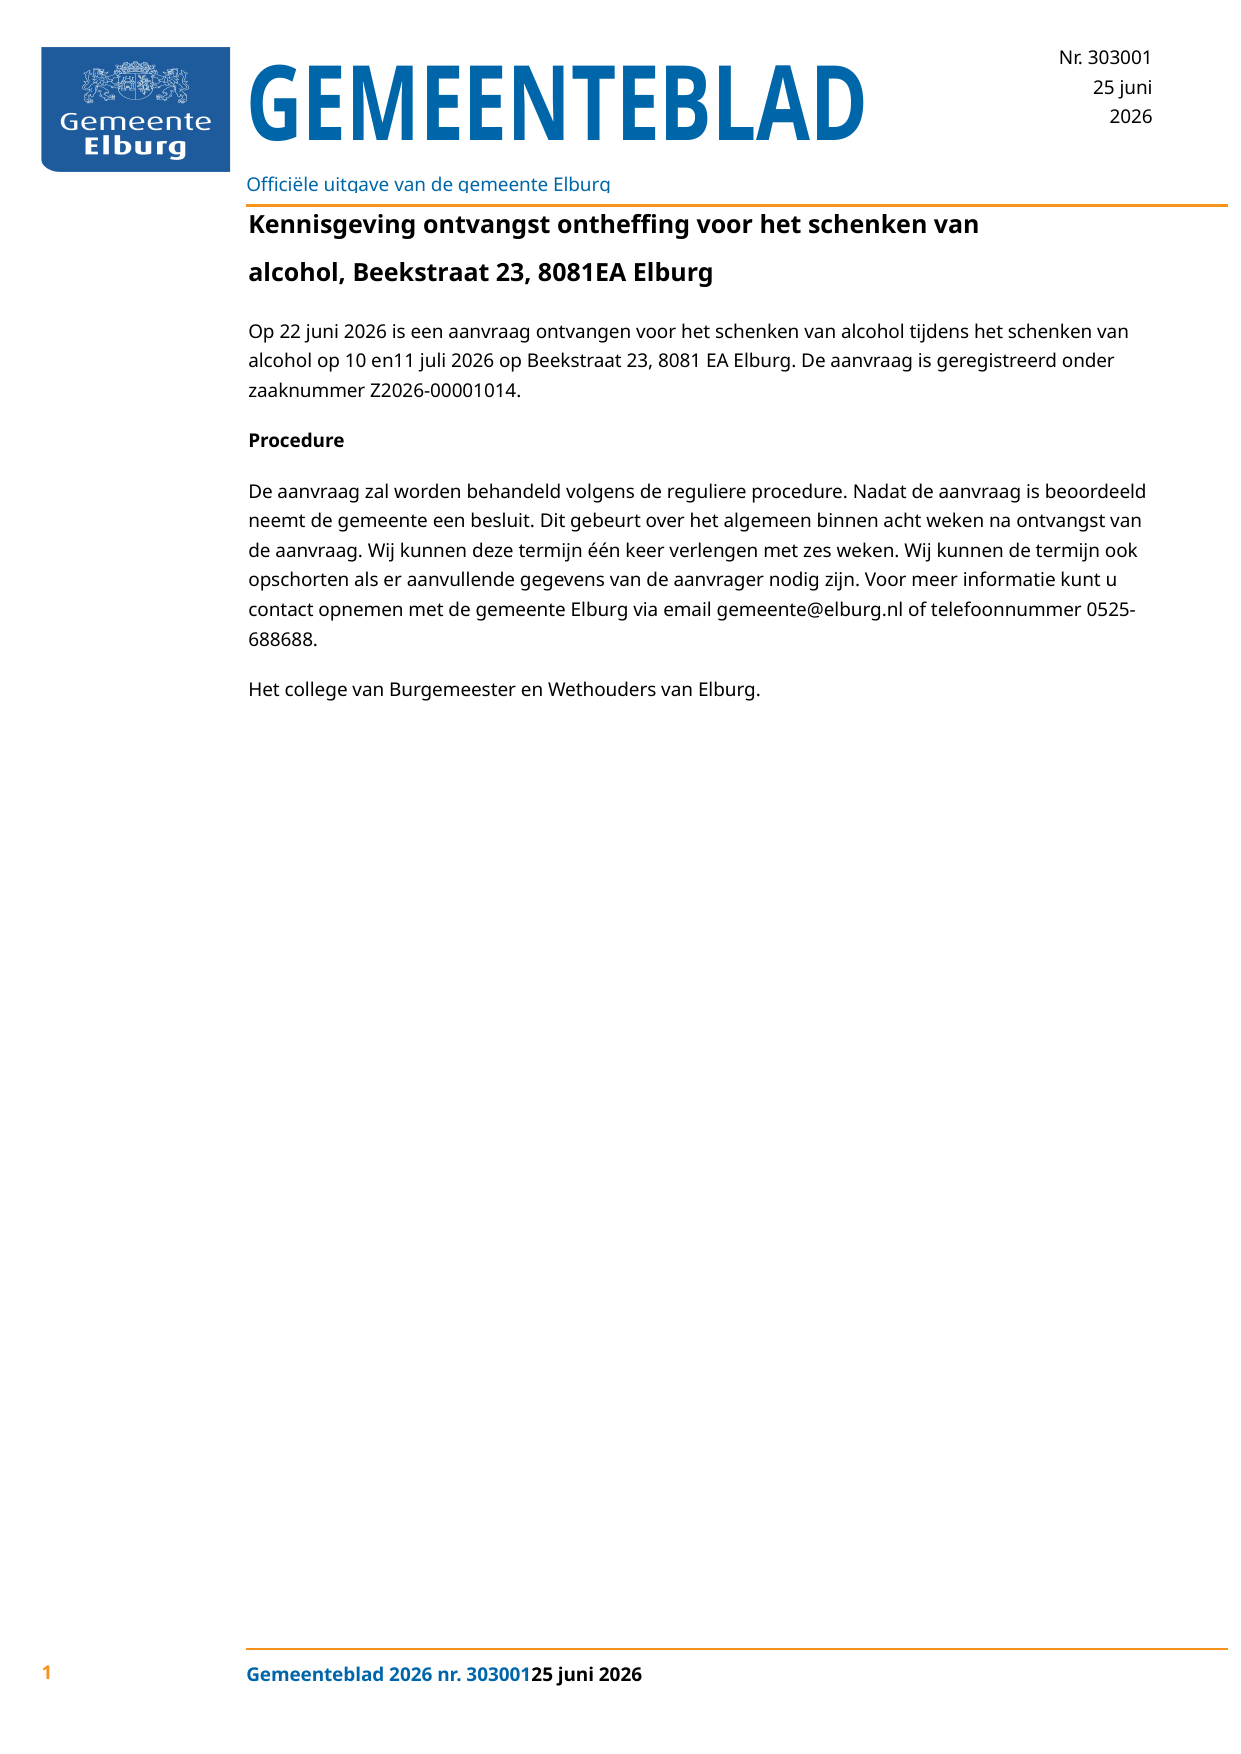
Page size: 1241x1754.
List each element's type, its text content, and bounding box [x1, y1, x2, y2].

text Op 22 juni 2026 is een aanvraag ontvangen voor het schenken van alcohol tijdens het schenken van alcohol op 10 en11 juli 2026 op Beekstraat 23, 8081 EA Elburg. De aanvraag is geregistreerd onder zaaknummer Z2026-00001014. [248, 318, 1152, 403]
text Kennisgeving ontvangst ontheffing voor het schenken van alcohol, Beekstraat 23, 8081EA Elburg [248, 207, 1152, 288]
text Procedure [248, 427, 1152, 453]
picture [41, 47, 231, 172]
text De aanvraag zal worden behandeld volgens de reguliere procedure. Nadat de aanvraag is beoordeeld neemt de gemeente een besluit. Dit gebeurt over het algemeen binnen acht weken na ontvangst van de aanvraag. Wij kunnen deze termijn één keer verlengen met zes weken. Wij kunnen de termijn ook opschorten als er aanvullende gegevens van de aanvrager nodig zijn. Voor meer informatie kunt u contact opnemen met de gemeente Elburg via email gemeente@elburg.nl of telefoonnummer 0525-688688. [248, 478, 1152, 652]
text Het college van Burgemeester en Wethouders van Elburg. [248, 676, 1152, 702]
